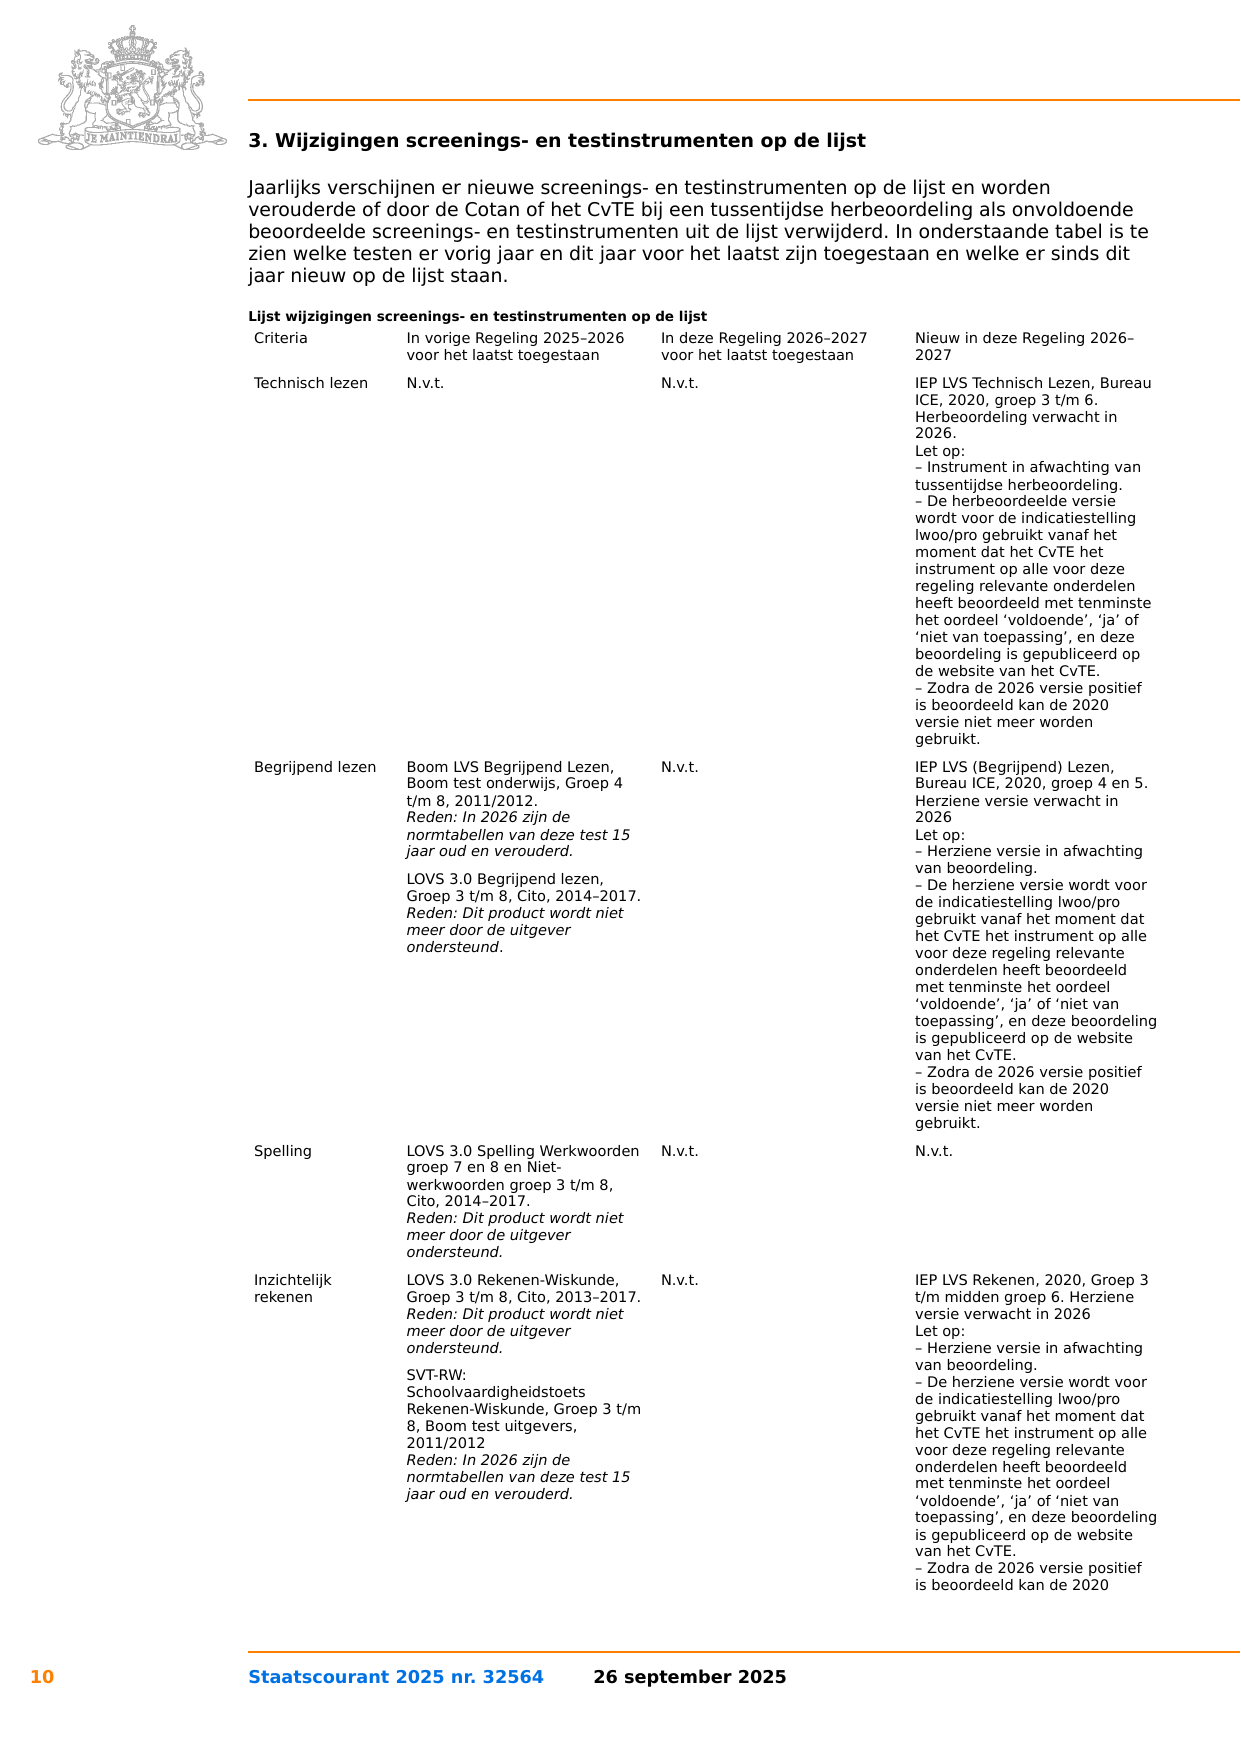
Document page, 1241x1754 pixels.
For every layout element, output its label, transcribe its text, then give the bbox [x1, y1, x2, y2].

table_cell IEP LVS Technisch Lezen, Bureau ICE, 2020, groep 3 t/m 6. Herbeoordeling verwacht in 2026. Let op: – Instrument in afwachting van tussentijdse herbeoordeling. – De herbeoordeelde versie wordt voor de indicatiestelling lwoo/pro gebruikt vanaf het moment dat het CvTE het instrument op alle voor deze regeling relevante onderdelen heeft beoordeeld met tenminste het oordeel ‘voldoende’, ‘ja’ of ‘niet van toepassing’, en deze beoordeling is gepubliceerd op de website van het CvTE. – Zodra de 2026 versie positief is beoordeeld kan de 2020 versie niet meer worden gebruikt. [910, 370, 1163, 753]
table_cell Criteria [249, 325, 400, 369]
table_header Lijst wijzigingen screenings- en testinstrumenten op de lijst [248, 309, 1163, 324]
table_cell LOVS 3.0 Begrijpend lezen, Groep 3 t/m 8, Cito, 2014–2017. Reden: Dit product wordt niet meer door de uitgever ondersteund. [401, 866, 654, 1137]
table_cell Boom LVS Begrijpend Lezen, Boom test onderwijs, Groep 4 t/m 8, 2011/2012. Reden: In 2026 zijn de normtabellen van deze test 15 jaar oud en verouderd. [401, 754, 654, 865]
table_cell [655, 866, 909, 1137]
table_cell Technisch lezen [249, 370, 400, 753]
table_cell In vorige Regeling 2025–2026 voor het laatst toegestaan [401, 325, 654, 369]
table_cell N.v.t. [655, 1138, 909, 1266]
table_cell SVT-RW: Schoolvaardigheidstoets Rekenen-Wiskunde, Groep 3 t/m 8, Boom test uitgevers, 2011/2012 Reden: In 2026 zijn de normtabellen van deze test 15 jaar oud en verouderd. [401, 1362, 654, 1599]
table_cell N.v.t. [655, 1267, 909, 1361]
table_cell LOVS 3.0 Rekenen-Wiskunde, Groep 3 t/m 8, Cito, 2013–2017. Reden: Dit product wordt niet meer door de uitgever ondersteund. [401, 1267, 654, 1361]
table_cell LOVS 3.0 Spelling Werkwoorden groep 7 en 8 en Niet-werkwoorden groep 3 t/m 8, Cito, 2014–2017. Reden: Dit product wordt niet meer door de uitgever ondersteund. [401, 1138, 654, 1266]
table_cell N.v.t. [655, 754, 909, 865]
text Jaarlijks verschijnen er nieuwe screenings- en testinstrumenten op de lijst en worden verouderde of door de Cotan of het CvTE bij een tussentijdse herbeoordeling als onvoldoende beoordeelde screenings- en testinstrumenten uit de lijst verwijderd. In onderstaande tabel is te zien welke testen er vorig jaar en dit jaar voor het laatst zijn toegestaan en welke er sinds dit jaar nieuw op de lijst staan. [248, 177, 1163, 287]
table_cell IEP LVS (Begrijpend) Lezen, Bureau ICE, 2020, groep 4 en 5. Herziene versie verwacht in 2026 Let op: – Herziene versie in afwachting van beoordeling. – De herziene versie wordt voor de indicatiestelling lwoo/pro gebruikt vanaf het moment dat het CvTE het instrument op alle voor deze regeling relevante onderdelen heeft beoordeeld met tenminste het oordeel ‘voldoende’, ‘ja’ of ‘niet van toepassing’, en deze beoordeling is gepubliceerd op de website van het CvTE. – Zodra de 2026 versie positief is beoordeeld kan de 2020 versie niet meer worden gebruikt. [910, 754, 1163, 1137]
picture [38, 25, 227, 150]
table_cell N.v.t. [910, 1138, 1163, 1266]
table_cell Spelling [249, 1138, 400, 1266]
table_cell Nieuw in deze Regeling 2026–2027 [910, 325, 1163, 369]
table_cell N.v.t. [401, 370, 654, 753]
table_cell Inzichtelijk rekenen [249, 1267, 400, 1599]
subtitle 3. Wijzigingen screenings- en testinstrumenten op de lijst [248, 130, 1163, 152]
table_cell [655, 1362, 909, 1599]
table_cell N.v.t. [655, 370, 909, 753]
table_cell In deze Regeling 2026–2027 voor het laatst toegestaan [655, 325, 909, 369]
table_cell Begrijpend lezen [249, 754, 400, 1137]
table_cell IEP LVS Rekenen, 2020, Groep 3 t/m midden groep 6. Herziene versie verwacht in 2026 Let op: – Herziene versie in afwachting van beoordeling. – De herziene versie wordt voor de indicatiestelling lwoo/pro gebruikt vanaf het moment dat het CvTE het instrument op alle voor deze regeling relevante onderdelen heeft beoordeeld met tenminste het oordeel ‘voldoende’, ‘ja’ of ‘niet van toepassing’, en deze beoordeling is gepubliceerd op de website van het CvTE. – Zodra de 2026 versie positief is beoordeeld kan de 2020 [910, 1267, 1163, 1599]
